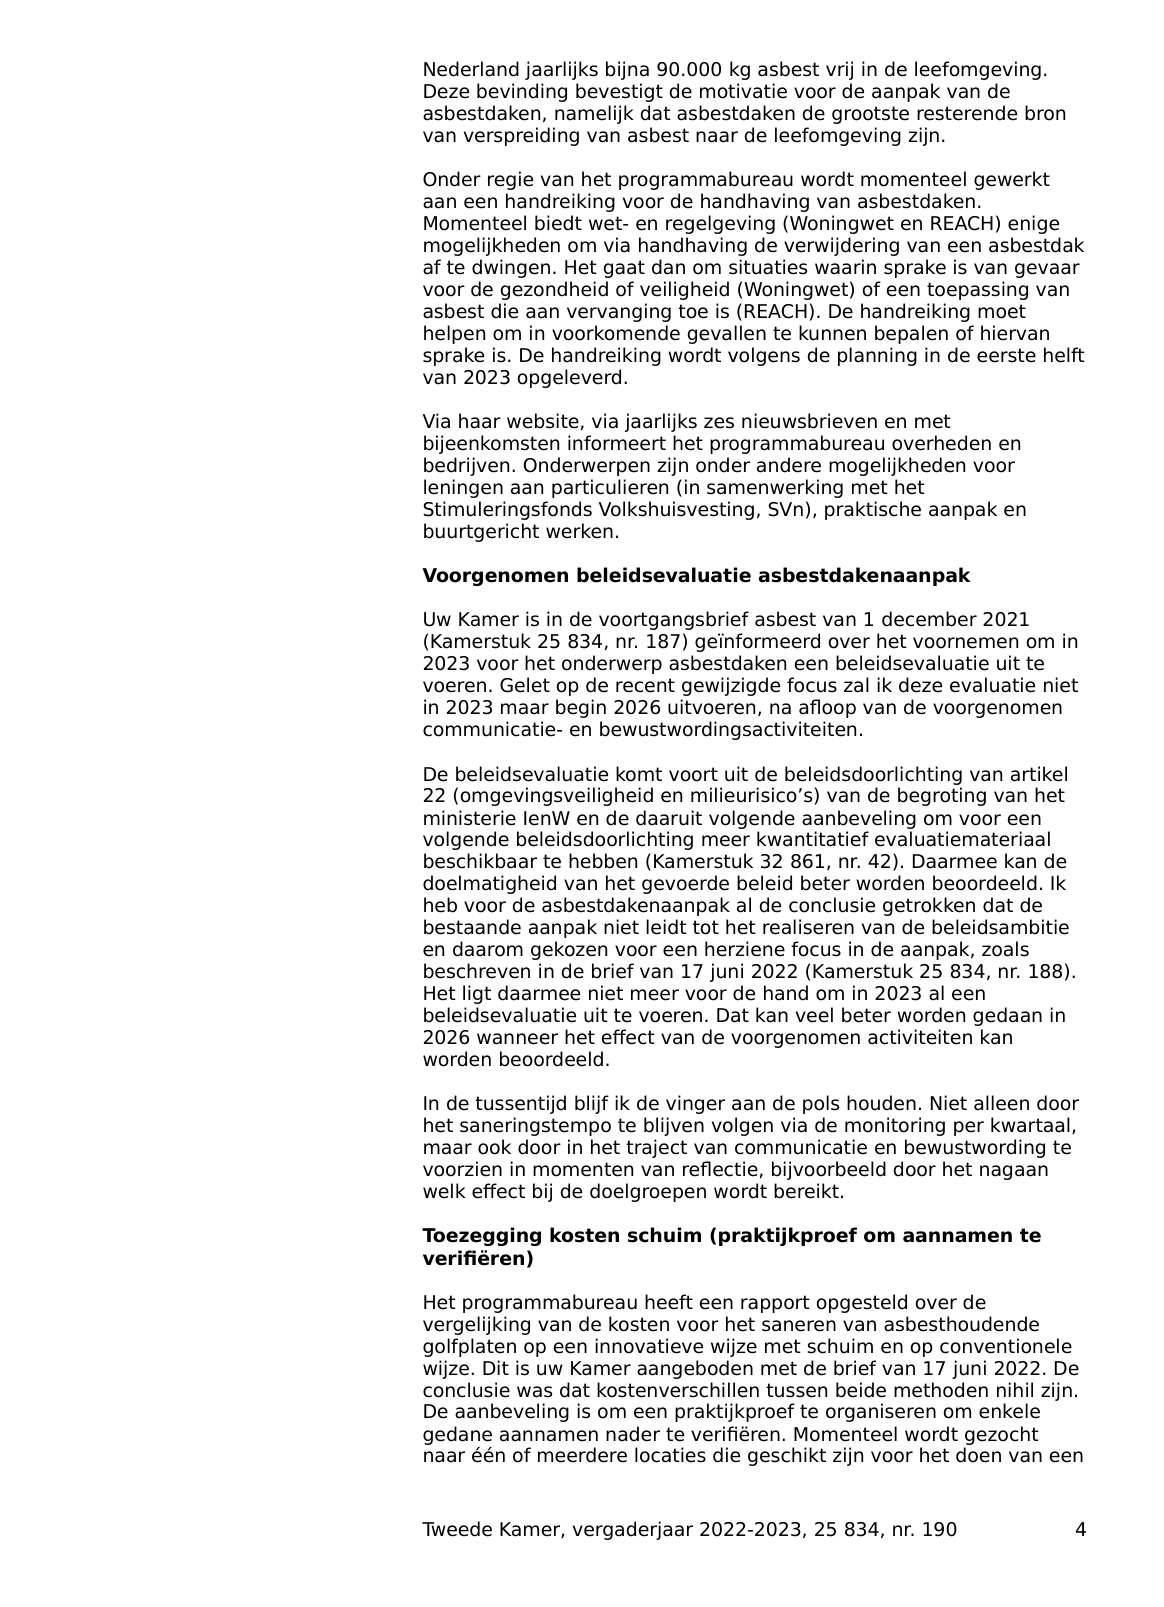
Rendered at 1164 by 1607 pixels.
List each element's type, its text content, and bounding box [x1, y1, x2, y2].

text Onder regie van het programmabureau wordt momenteel gewerkt aan een handreiking voor de handhaving van asbestdaken. Momenteel biedt wet- en regelgeving (Woningwet en REACH) enige mogelijkheden om via handhaving de verwijdering van een asbestdak af te dwingen. Het gaat dan om situaties waarin sprake is van gevaar voor de gezondheid of veiligheid (Woningwet) of een toepassing van asbest die aan vervanging toe is (REACH). De handreiking moet helpen om in voorkomende gevallen te kunnen bepalen of hiervan sprake is. De handreiking wordt volgens de planning in de eerste helft van 2023 opgeleverd. [422, 169, 1087, 389]
text Uw Kamer is in de voortgangsbrief asbest van 1 december 2021 (Kamerstuk 25 834, nr. 187) geïnformeerd over het voornemen om in 2023 voor het onderwerp asbestdaken een beleidsevaluatie uit te voeren. Gelet op de recent gewijzigde focus zal ik deze evaluatie niet in 2023 maar begin 2026 uitvoeren, na afloop van de voorgenomen communicatie- en bewustwordingsactiviteiten. [422, 609, 1087, 741]
text Het programmabureau heeft een rapport opgesteld over de vergelijking van de kosten voor het saneren van asbesthoudende golfplaten op een innovatieve wijze met schuim en op conventionele wijze. Dit is uw Kamer aangeboden met de brief van 17 juni 2022. De conclusie was dat kostenverschillen tussen beide methoden nihil zijn. De aanbeveling is om een praktijkproef te organiseren om enkele gedane aannamen nader te verifiëren. Momenteel wordt gezocht naar één of meerdere locaties die geschikt zijn voor het doen van een [422, 1292, 1087, 1467]
text Nederland jaarlijks bijna 90.000 kg asbest vrij in de leefomgeving. Deze bevinding bevestigt de motivatie voor de aanpak van de asbestdaken, namelijk dat asbestdaken de grootste resterende bron van verspreiding van asbest naar de leefomgeving zijn. [422, 59, 1087, 147]
subtitle Voorgenomen beleidsevaluatie asbestdakenaanpak [422, 565, 1087, 587]
text De beleidsevaluatie komt voort uit de beleidsdoorlichting van artikel 22 (omgevingsveiligheid en milieurisico’s) van de begroting van het ministerie IenW en de daaruit volgende aanbeveling om voor een volgende beleidsdoorlichting meer kwantitatief evaluatiemateriaal beschikbaar te hebben (Kamerstuk 32 861, nr. 42). Daarmee kan de doelmatigheid van het gevoerde beleid beter worden beoordeeld. Ik heb voor de asbestdakenaanpak al de conclusie getrokken dat de bestaande aanpak niet leidt tot het realiseren van de beleidsambitie en daarom gekozen voor een herziene focus in de aanpak, zoals beschreven in de brief van 17 juni 2022 (Kamerstuk 25 834, nr. 188). Het ligt daarmee niet meer voor de hand om in 2023 al een beleidsevaluatie uit te voeren. Dat kan veel beter worden gedaan in 2026 wanneer het effect van de voorgenomen activiteiten kan worden beoordeeld. [422, 763, 1087, 1071]
text In de tussentijd blijf ik de vinger aan de pols houden. Niet alleen door het saneringstempo te blijven volgen via de monitoring per kwartaal, maar ook door in het traject van communicatie en bewustwording te voorzien in momenten van reflectie, bijvoorbeeld door het nagaan welk effect bij de doelgroepen wordt bereikt. [422, 1093, 1087, 1203]
subtitle Toezegging kosten schuim (praktijkproef om aannamen te verifiëren) [422, 1225, 1087, 1269]
text Via haar website, via jaarlijks zes nieuwsbrieven en met bijeenkomsten informeert het programmabureau overheden en bedrijven. Onderwerpen zijn onder andere mogelijkheden voor leningen aan particulieren (in samenwerking met het Stimuleringsfonds Volkshuisvesting, SVn), praktische aanpak en buurtgericht werken. [422, 411, 1087, 543]
